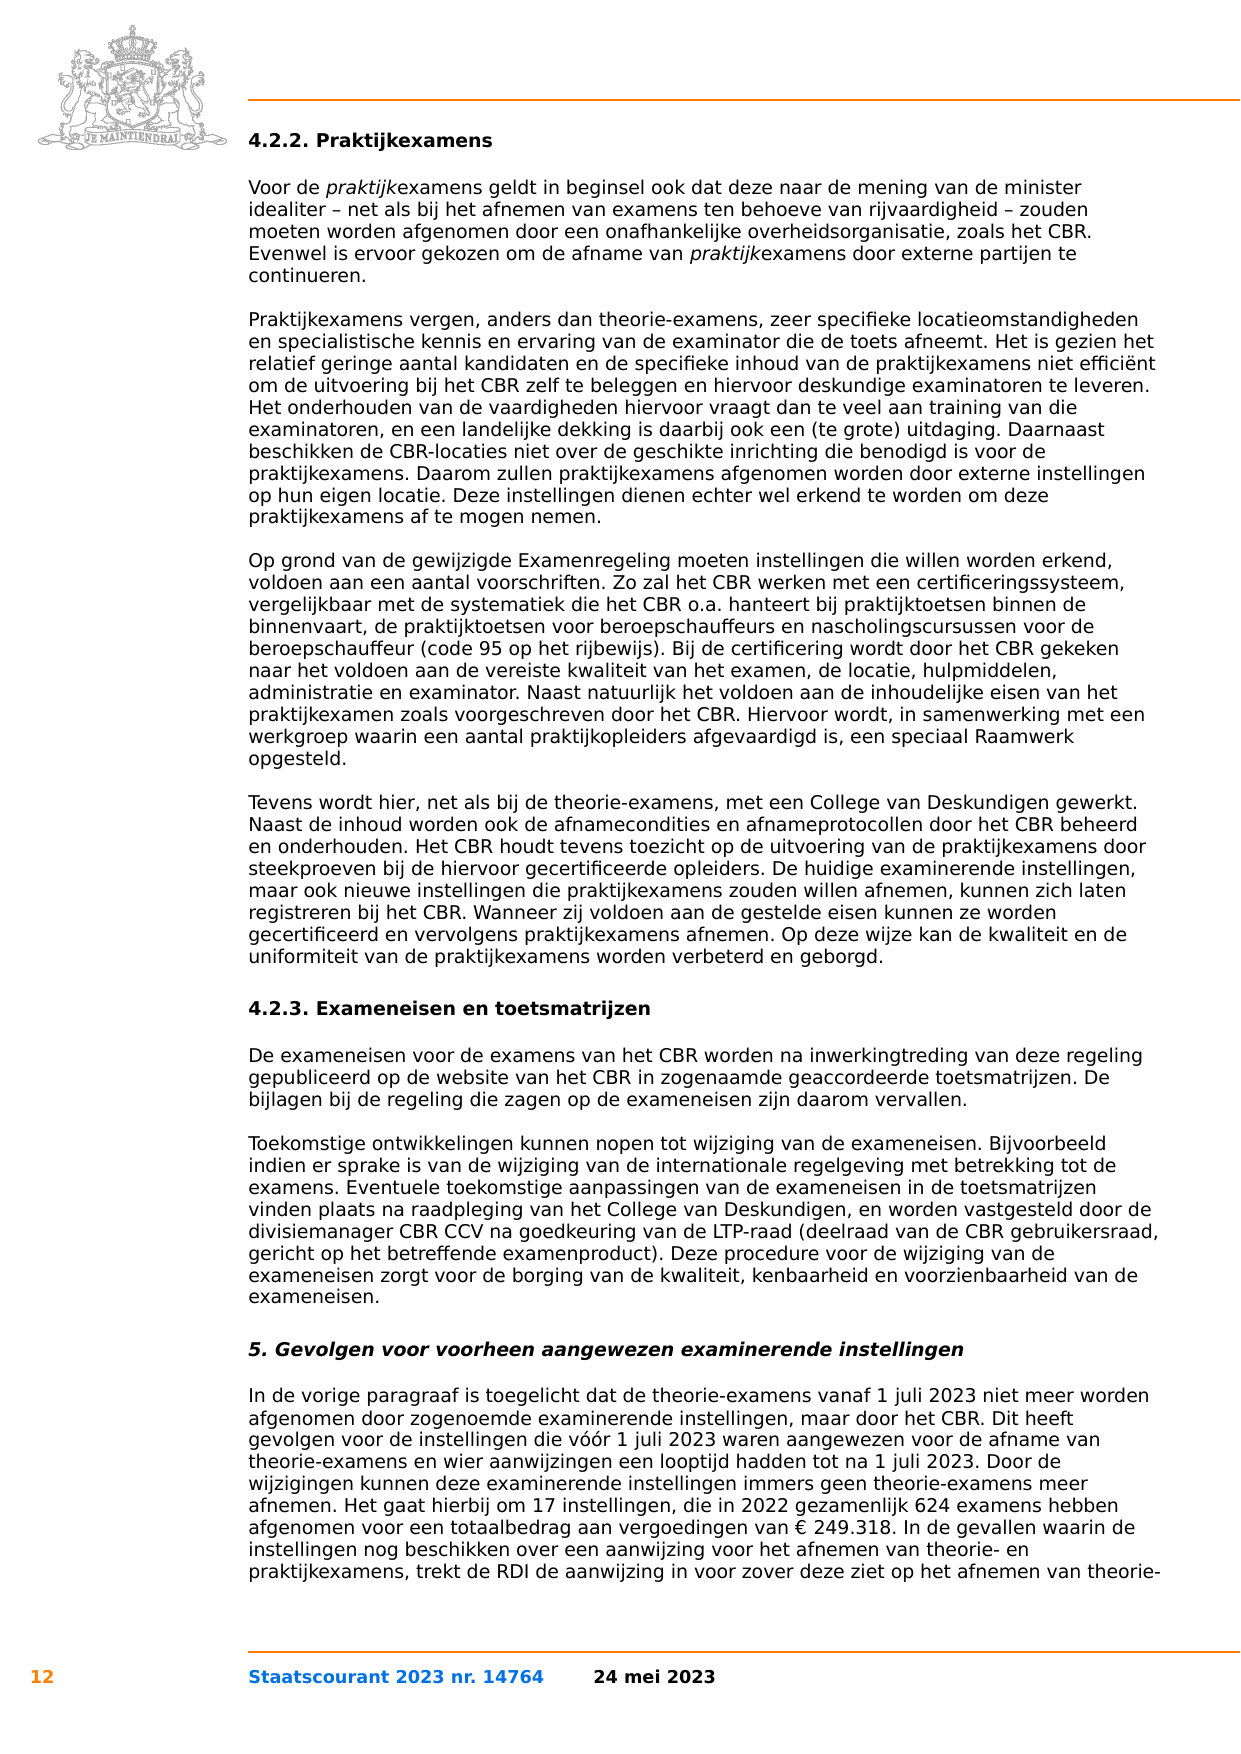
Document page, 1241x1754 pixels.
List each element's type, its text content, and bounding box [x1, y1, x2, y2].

subtitle 4.2.2. Praktijkexamens [248, 130, 1163, 152]
subtitle 5. Gevolgen voor voorheen aangewezen examinerende instellingen [248, 1338, 1163, 1360]
text In de vorige paragraaf is toegelicht dat de theorie-examens vanaf 1 juli 2023 niet meer worden afgenomen door zogenoemde examinerende instellingen, maar door het CBR. Dit heeft gevolgen voor de instellingen die vóór 1 juli 2023 waren aangewezen voor de afname van theorie-examens en wier aanwijzingen een looptijd hadden tot na 1 juli 2023. Door de wijzigingen kunnen deze examinerende instellingen immers geen theorie-examens meer afnemen. Het gaat hierbij om 17 instellingen, die in 2022 gezamenlijk 624 examens hebben afgenomen voor een totaalbedrag aan vergoedingen van € 249.318. In de gevallen waarin de instellingen nog beschikken over een aanwijzing voor het afnemen van theorie- en praktijkexamens, trekt de RDI de aanwijzing in voor zover deze ziet op het afnemen van theorie- [248, 1385, 1163, 1583]
text De exameneisen voor de examens van het CBR worden na inwerkingtreding van deze regeling gepubliceerd op de website van het CBR in zogenaamde geaccordeerde toetsmatrijzen. De bijlagen bij de regeling die zagen op de exameneisen zijn daarom vervallen. [248, 1045, 1163, 1111]
text Voor de praktijkexamens geldt in beginsel ook dat deze naar de mening van de minister idealiter – net als bij het afnemen van examens ten behoeve van rijvaardigheid – zouden moeten worden afgenomen door een onafhankelijke overheidsorganisatie, zoals het CBR. Evenwel is ervoor gekozen om de afname van praktijkexamens door externe partijen te continueren. [248, 177, 1163, 287]
text Op grond van de gewijzigde Examenregeling moeten instellingen die willen worden erkend, voldoen aan een aantal voorschriften. Zo zal het CBR werken met een certificeringssysteem, vergelijkbaar met de systematiek die het CBR o.a. hanteert bij praktijktoetsen binnen de binnenvaart, de praktijktoetsen voor beroepschauffeurs en nascholingscursussen voor de beroepschauffeur (code 95 op het rijbewijs). Bij de certificering wordt door het CBR gekeken naar het voldoen aan de vereiste kwaliteit van het examen, de locatie, hulpmiddelen, administratie en examinator. Naast natuurlijk het voldoen aan de inhoudelijke eisen van het praktijkexamen zoals voorgeschreven door het CBR. Hiervoor wordt, in samenwerking met een werkgroep waarin een aantal praktijkopleiders afgevaardigd is, een speciaal Raamwerk opgesteld. [248, 550, 1163, 770]
text Tevens wordt hier, net als bij de theorie-examens, met een College van Deskundigen gewerkt. Naast de inhoud worden ook de afnamecondities en afnameprotocollen door het CBR beheerd en onderhouden. Het CBR houdt tevens toezicht op de uitvoering van de praktijkexamens door steekproeven bij de hiervoor gecertificeerde opleiders. De huidige examinerende instellingen, maar ook nieuwe instellingen die praktijkexamens zouden willen afnemen, kunnen zich laten registreren bij het CBR. Wanneer zij voldoen aan de gestelde eisen kunnen ze worden gecertificeerd en vervolgens praktijkexamens afnemen. Op deze wijze kan de kwaliteit en de uniformiteit van de praktijkexamens worden verbeterd en geborgd. [248, 792, 1163, 968]
subtitle 4.2.3. Exameneisen en toetsmatrijzen [248, 998, 1163, 1020]
text Toekomstige ontwikkelingen kunnen nopen tot wijziging van de exameneisen. Bijvoorbeeld indien er sprake is van de wijziging van de internationale regelgeving met betrekking tot de examens. Eventuele toekomstige aanpassingen van de exameneisen in de toetsmatrijzen vinden plaats na raadpleging van het College van Deskundigen, en worden vastgesteld door de divisiemanager CBR CCV na goedkeuring van de LTP-raad (deelraad van de CBR gebruikersraad, gericht op het betreffende examenproduct). Deze procedure voor de wijziging van de exameneisen zorgt voor de borging van de kwaliteit, kenbaarheid en voorzienbaarheid van de exameneisen. [248, 1133, 1163, 1308]
text Praktijkexamens vergen, anders dan theorie-examens, zeer specifieke locatieomstandigheden en specialistische kennis en ervaring van de examinator die de toets afneemt. Het is gezien het relatief geringe aantal kandidaten en de specifieke inhoud van de praktijkexamens niet efficiënt om de uitvoering bij het CBR zelf te beleggen en hiervoor deskundige examinatoren te leveren. Het onderhouden van de vaardigheden hiervoor vraagt dan te veel aan training van die examinatoren, en een landelijke dekking is daarbij ook een (te grote) uitdaging. Daarnaast beschikken de CBR-locaties niet over de geschikte inrichting die benodigd is voor de praktijkexamens. Daarom zullen praktijkexamens afgenomen worden door externe instellingen op hun eigen locatie. Deze instellingen dienen echter wel erkend te worden om deze praktijkexamens af te mogen nemen. [248, 309, 1163, 528]
picture [38, 25, 227, 150]
